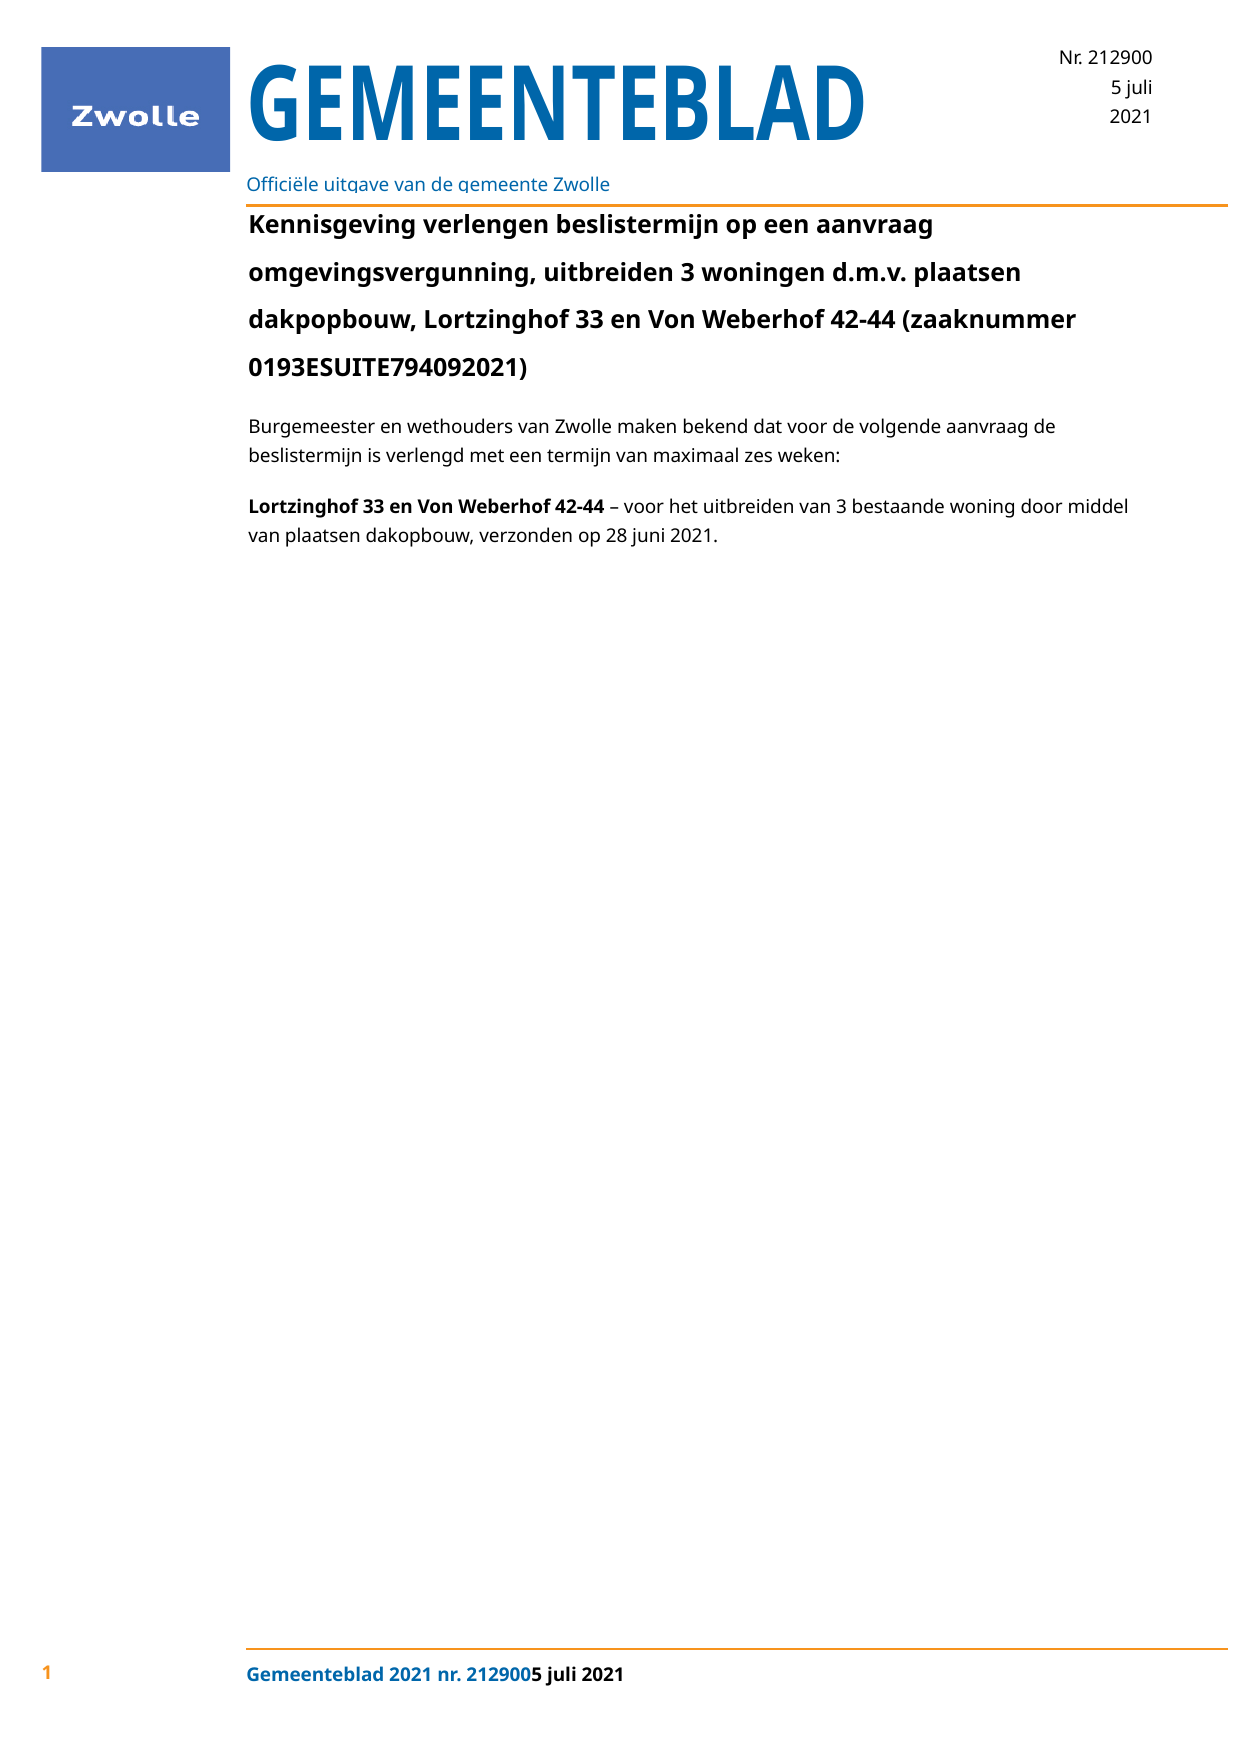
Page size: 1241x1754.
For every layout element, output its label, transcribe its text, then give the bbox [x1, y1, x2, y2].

text Kennisgeving verlengen beslistermijn op een aanvraag omgevingsvergunning, uitbreiden 3 woningen d.m.v. plaatsen dakpopbouw, Lortzinghof 33 en Von Weberhof 42-44 (zaaknummer 0193ESUITE794092021) [248, 207, 1152, 384]
text Lortzinghof 33 en Von Weberhof 42-44 – voor het uitbreiden van 3 bestaande woning door middel van plaatsen dakopbouw, verzonden op 28 juni 2021. [248, 493, 1152, 548]
text Burgemeester en wethouders van Zwolle maken bekend dat voor de volgende aanvraag de beslistermijn is verlengd met een termijn van maximaal zes weken: [248, 413, 1152, 468]
picture [41, 47, 231, 172]
